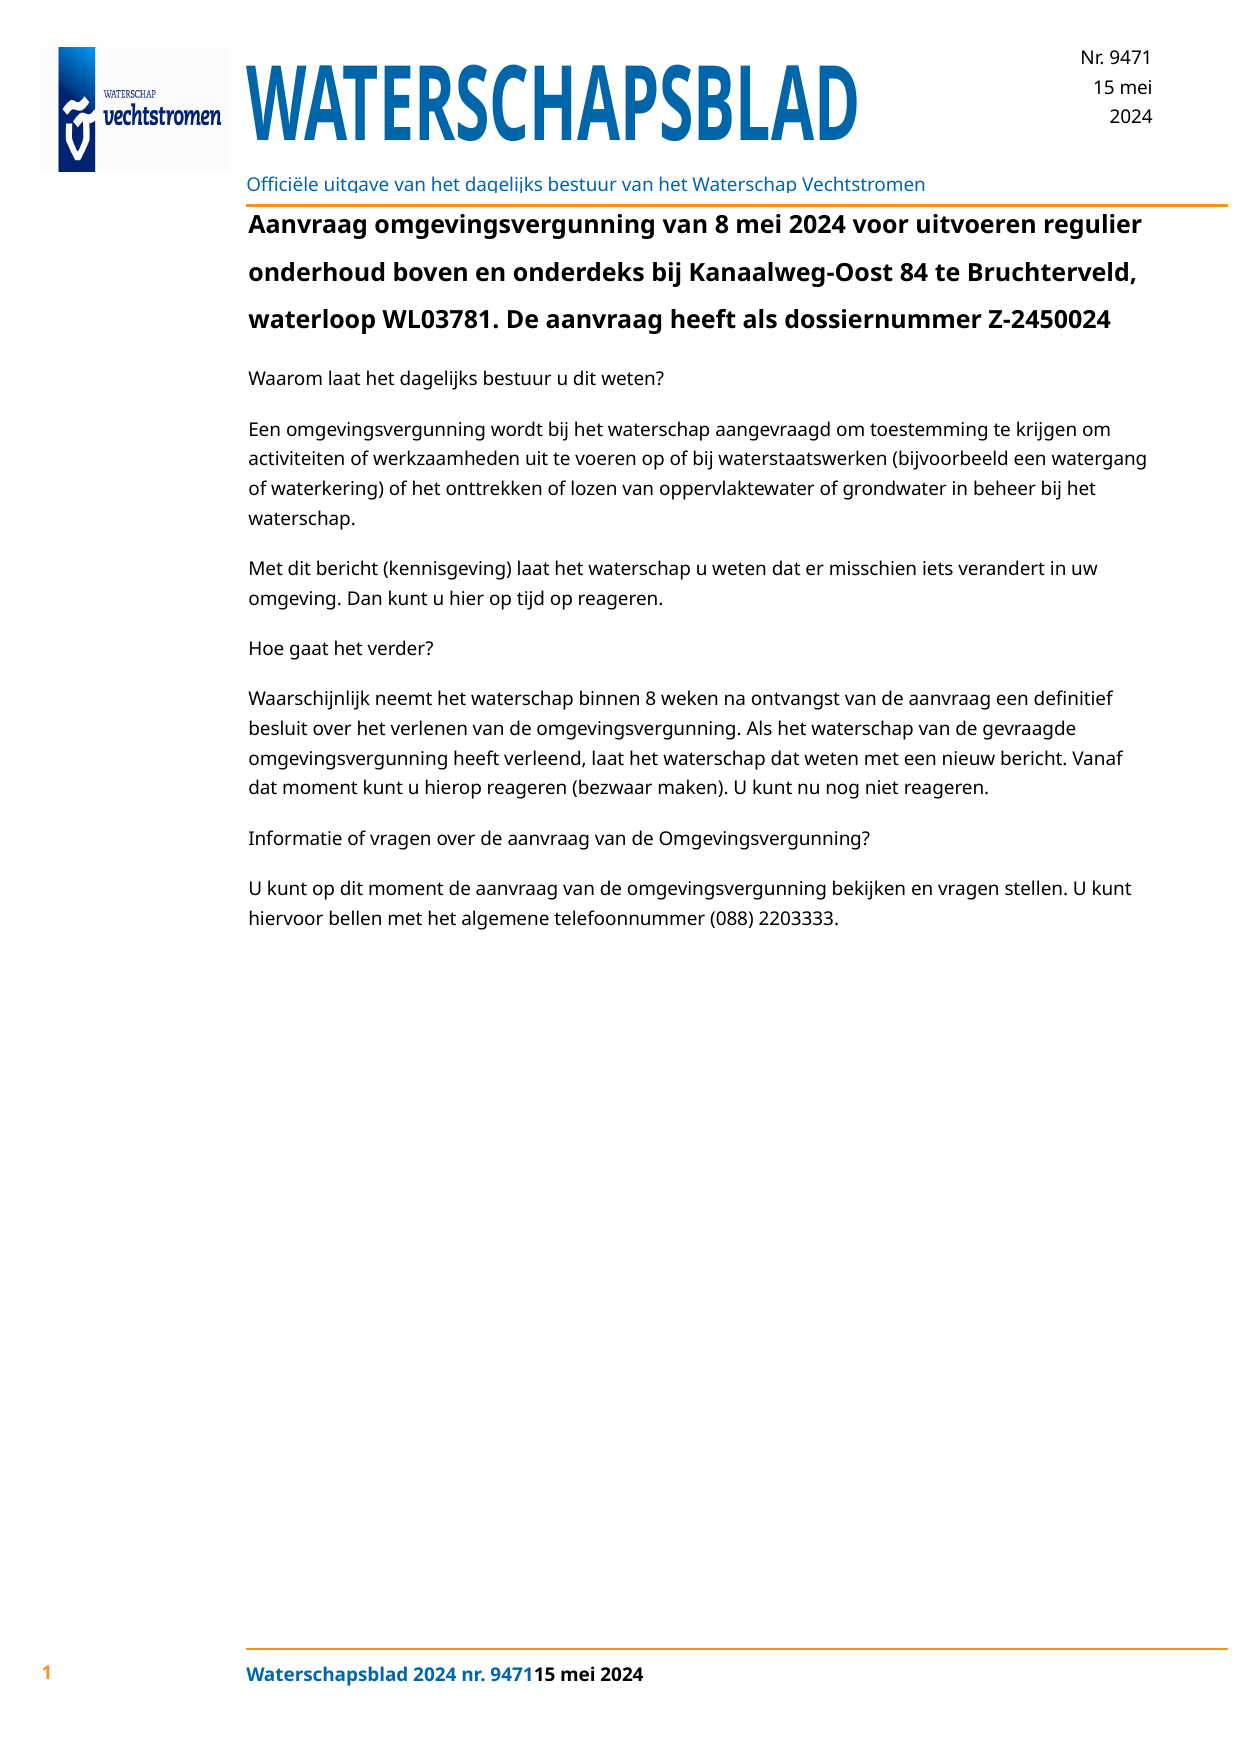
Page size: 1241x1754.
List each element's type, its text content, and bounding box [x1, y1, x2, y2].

picture [41, 47, 231, 172]
text Waarschijnlijk neemt het waterschap binnen 8 weken na ontvangst van de aanvraag een definitief besluit over het verlenen van de omgevingsvergunning. Als het waterschap van de gevraagde omgevingsvergunning heeft verleend, laat het waterschap dat weten met een nieuw bericht. Vanaf dat moment kunt u hierop reageren (bezwaar maken). U kunt nu nog niet reageren. [248, 686, 1152, 800]
text Met dit bericht (kennisgeving) laat het waterschap u weten dat er misschien iets verandert in uw omgeving. Dan kunt u hier op tijd op reageren. [248, 555, 1152, 610]
text Waarom laat het dagelijks bestuur u dit weten? [248, 366, 1152, 391]
text Aanvraag omgevingsvergunning van 8 mei 2024 voor uitvoeren regulier onderhoud boven en onderdeks bij Kanaalweg-Oost 84 te Bruchterveld, waterloop WL03781. De aanvraag heeft als dossiernummer Z-2450024 [248, 207, 1152, 336]
text U kunt op dit moment de aanvraag van de omgevingsvergunning bekijken en vragen stellen. U kunt hiervoor bellen met het algemene telefoonnummer (088) 2203333. [248, 875, 1152, 930]
text Informatie of vragen over de aanvraag van de Omgevingsvergunning? [248, 825, 1152, 850]
text Een omgevingsvergunning wordt bij het waterschap aangevraagd om toestemming te krijgen om activiteiten of werkzaamheden uit te voeren op of bij waterstaatswerken (bijvoorbeeld een watergang of waterkering) of het onttrekken of lozen van oppervlaktewater of grondwater in beheer bij het waterschap. [248, 416, 1152, 530]
text Hoe gaat het verder? [248, 635, 1152, 661]
